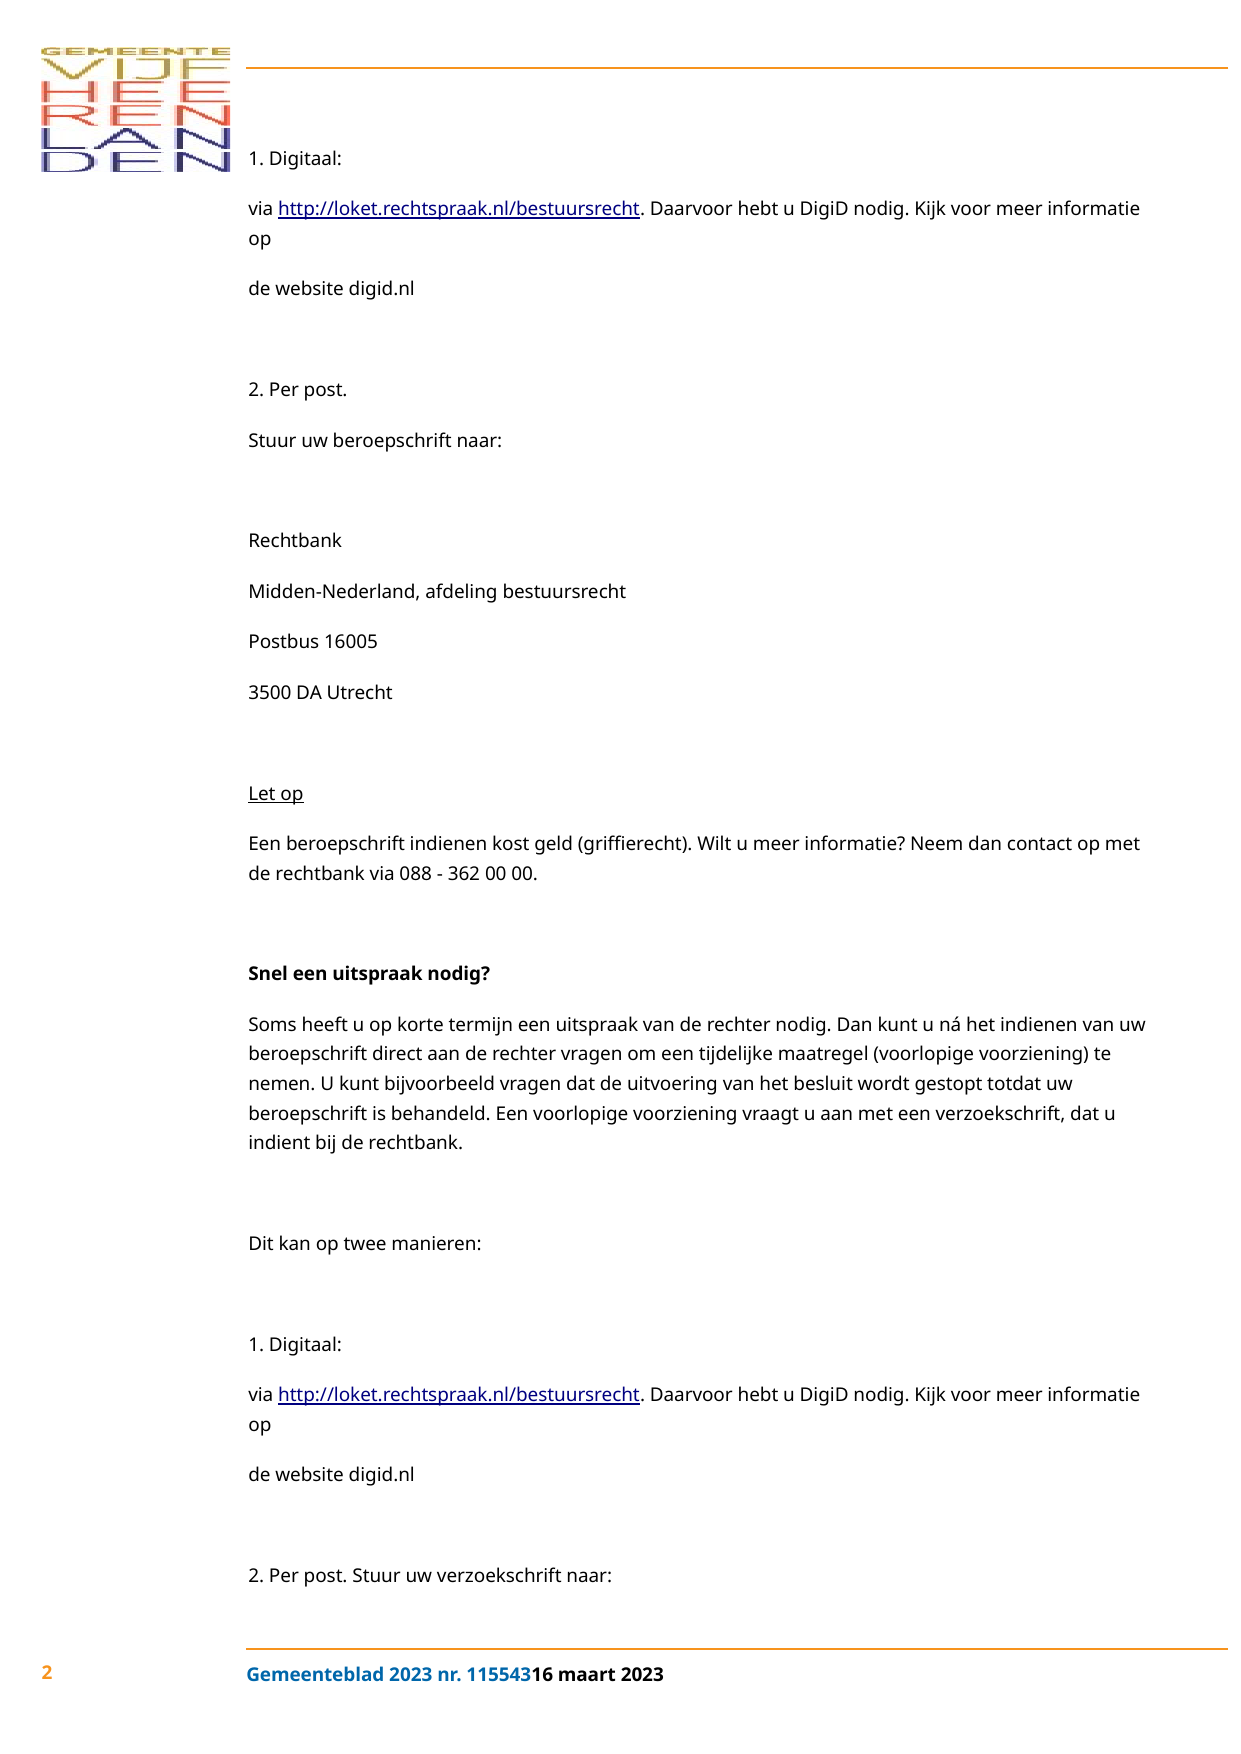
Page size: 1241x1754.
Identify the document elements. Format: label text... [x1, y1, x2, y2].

text 2. Per post. [248, 376, 1152, 402]
text via http://loket.rechtspraak.nl/bestuursrecht. Daarvoor hebt u DigiD nodig. Kijk voor meer informatie op [248, 1381, 1152, 1437]
text de website digid.nl [248, 276, 1152, 301]
text 1. Digitaal: [248, 145, 1152, 171]
picture [41, 47, 231, 172]
text de website digid.nl [248, 1461, 1152, 1487]
text Soms heeft u op korte termijn een uitspraak van de rechter nodig. Dan kunt u ná het indienen van uw beroepschrift direct aan de rechter vragen om een tijdelijke maatregel (voorlopige voorziening) te nemen. U kunt bijvoorbeeld vragen dat de uitvoering van het besluit wordt gestopt totdat uw beroepschrift is behandeld. Een voorlopige voorziening vraagt u aan met een verzoekschrift, dat u indient bij de rechtbank. [248, 1011, 1152, 1155]
text Stuur uw beroepschrift naar: [248, 427, 1152, 453]
text 1. Digitaal: [248, 1331, 1152, 1357]
text Midden-Nederland, afdeling bestuursrecht [248, 578, 1152, 604]
text Postbus 16005 [248, 628, 1152, 654]
text via http://loket.rechtspraak.nl/bestuursrecht. Daarvoor hebt u DigiD nodig. Kijk voor meer informatie op [248, 196, 1152, 251]
text Snel een uitspraak nodig? [248, 961, 1152, 986]
text Let op [248, 780, 1152, 806]
text 3500 DA Utrecht [248, 679, 1152, 705]
text Een beroepschrift indienen kost geld (griffierecht). Wilt u meer informatie? Neem dan contact op met de rechtbank via 088 - 362 00 00. [248, 830, 1152, 886]
text 2. Per post. Stuur uw verzoekschrift naar: [248, 1562, 1152, 1588]
text Dit kan op twee manieren: [248, 1230, 1152, 1256]
text Rechtbank [248, 528, 1152, 553]
